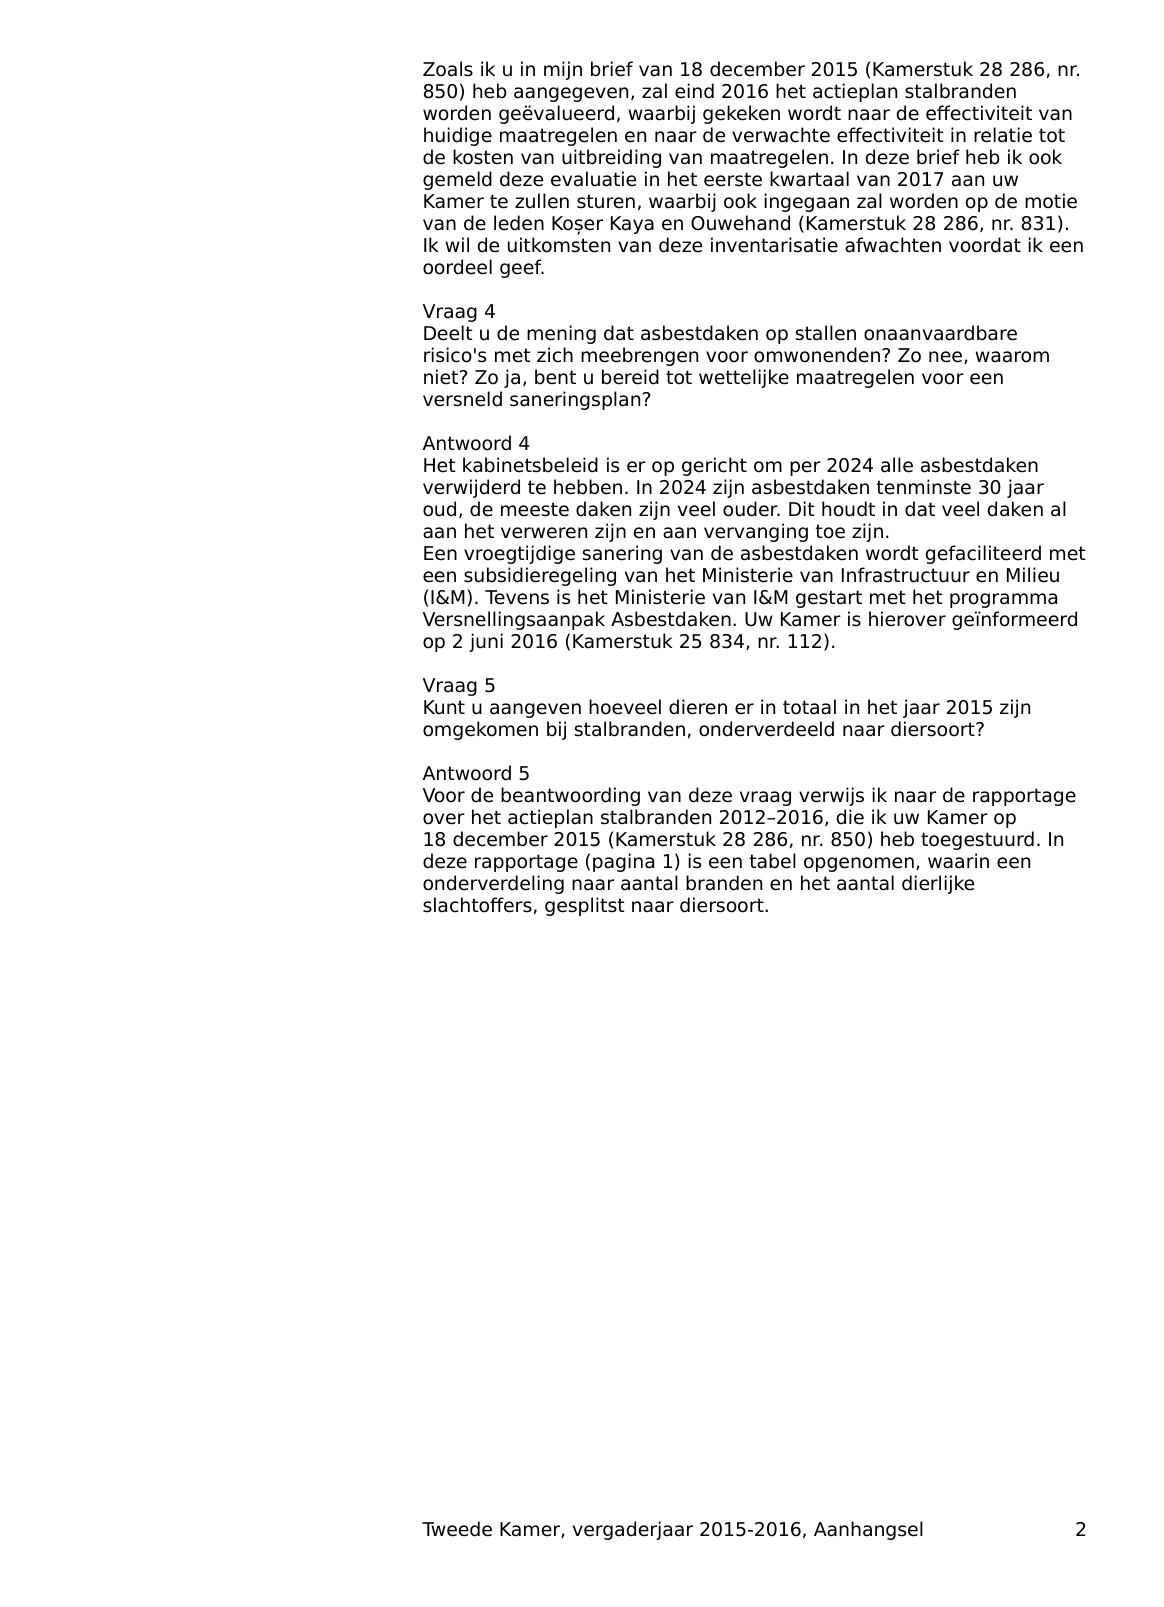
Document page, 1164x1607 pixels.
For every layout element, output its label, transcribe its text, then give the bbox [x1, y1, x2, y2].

text Vraag 4 [422, 301, 1087, 323]
text Antwoord 5 [422, 763, 1087, 785]
text Antwoord 4 [422, 433, 1087, 455]
text Zoals ik u in mijn brief van 18 december 2015 (Kamerstuk 28 286, nr. 850) heb aangegeven, zal eind 2016 het actieplan stalbranden worden geëvalueerd, waarbij gekeken wordt naar de effectiviteit van huidige maatregelen en naar de verwachte effectiviteit in relatie tot de kosten van uitbreiding van maatregelen. In deze brief heb ik ook gemeld deze evaluatie in het eerste kwartaal van 2017 aan uw Kamer te zullen sturen, waarbij ook ingegaan zal worden op de motie van de leden Koșer Kaya en Ouwehand (Kamerstuk 28 286, nr. 831). Ik wil de uitkomsten van deze inventarisatie afwachten voordat ik een oordeel geef. [422, 59, 1087, 279]
text Het kabinetsbeleid is er op gericht om per 2024 alle asbestdaken verwijderd te hebben. In 2024 zijn asbestdaken tenminste 30 jaar oud, de meeste daken zijn veel ouder. Dit houdt in dat veel daken al aan het verweren zijn en aan vervanging toe zijn. [422, 455, 1087, 543]
text Een vroegtijdige sanering van de asbestdaken wordt gefaciliteerd met een subsidieregeling van het Ministerie van Infrastructuur en Milieu (I&M). Tevens is het Ministerie van I&M gestart met het programma Versnellingsaanpak Asbestdaken. Uw Kamer is hierover geïnformeerd op 2 juni 2016 (Kamerstuk 25 834, nr. 112). [422, 543, 1087, 653]
text Kunt u aangeven hoeveel dieren er in totaal in het jaar 2015 zijn omgekomen bij stalbranden, onderverdeeld naar diersoort? [422, 697, 1087, 741]
text Vraag 5 [422, 675, 1087, 697]
text Voor de beantwoording van deze vraag verwijs ik naar de rapportage over het actieplan stalbranden 2012–2016, die ik uw Kamer op 18 december 2015 (Kamerstuk 28 286, nr. 850) heb toegestuurd. In deze rapportage (pagina 1) is een tabel opgenomen, waarin een onderverdeling naar aantal branden en het aantal dierlijke slachtoffers, gesplitst naar diersoort. [422, 785, 1087, 917]
text Deelt u de mening dat asbestdaken op stallen onaanvaardbare risico's met zich meebrengen voor omwonenden? Zo nee, waarom niet? Zo ja, bent u bereid tot wettelijke maatregelen voor een versneld saneringsplan? [422, 323, 1087, 411]
